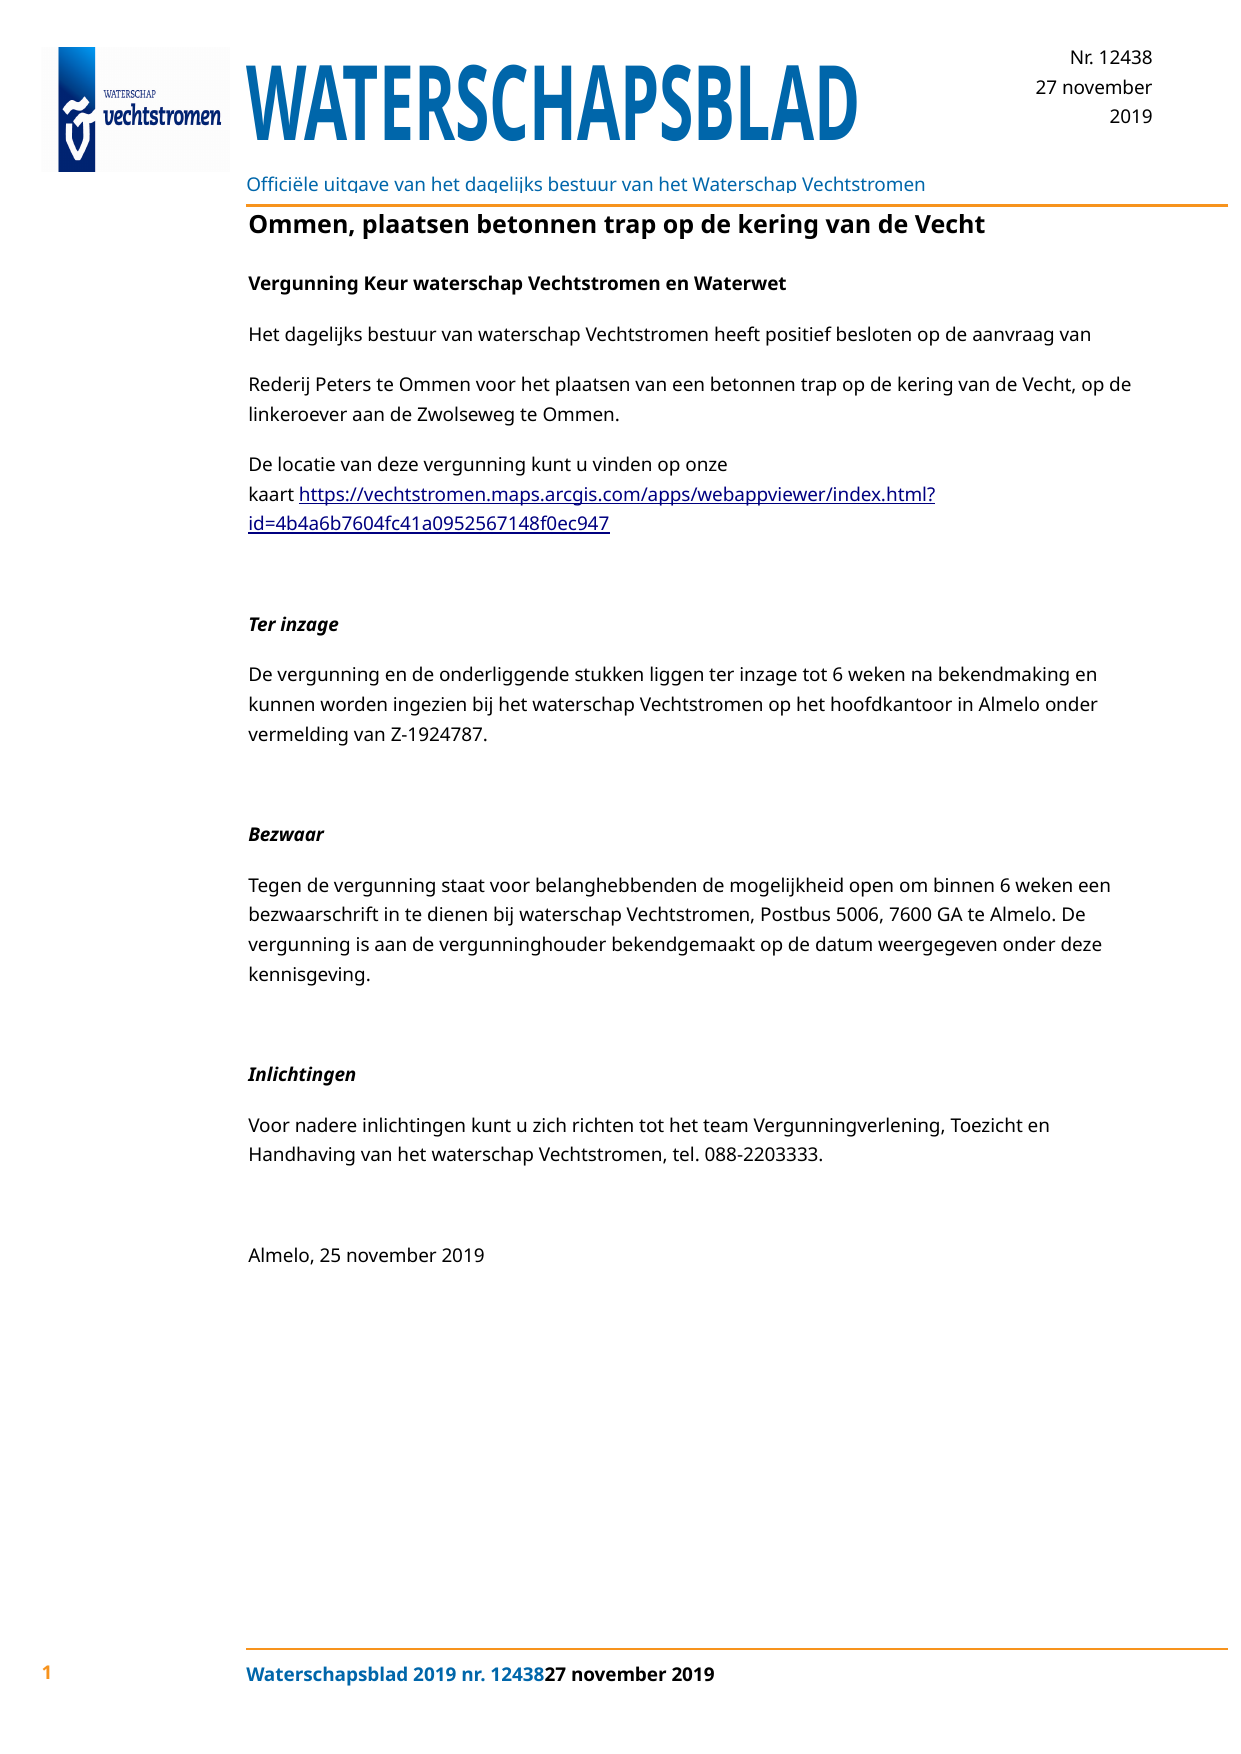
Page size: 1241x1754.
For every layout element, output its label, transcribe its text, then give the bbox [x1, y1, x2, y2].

text Ommen, plaatsen betonnen trap op de kering van de Vecht [248, 207, 1152, 241]
text Het dagelijks bestuur van waterschap Vechtstromen heeft positief besloten op de aanvraag van [248, 321, 1152, 346]
text Inlichtingen [248, 1062, 1152, 1087]
text De vergunning en de onderliggende stukken liggen ter inzage tot 6 weken na bekendmaking en kunnen worden ingezien bij het waterschap Vechtstromen op het hoofdkantoor in Almelo onder vermelding van Z-1924787. [248, 662, 1152, 746]
text Voor nadere inlichtingen kunt u zich richten tot het team Vergunningverlening, Toezicht en Handhaving van het waterschap Vechtstromen, tel. 088-2203333. [248, 1112, 1152, 1167]
text Vergunning Keur waterschap Vechtstromen en Waterwet [248, 270, 1152, 296]
text De locatie van deze vergunning kunt u vinden op onze kaart https://vechtstromen.maps.arcgis.com/apps/webappviewer/index.html?id=4b4a6b7604fc41a0952567148f0ec947 [248, 451, 1152, 536]
text Almelo, 25 november 2019 [248, 1242, 1152, 1268]
text Ter inzage [248, 611, 1152, 637]
text Rederij Peters te Ommen voor het plaatsen van een betonnen trap op de kering van de Vecht, op de linkeroever aan de Zwolseweg te Ommen. [248, 371, 1152, 426]
text Bezwaar [248, 822, 1152, 847]
picture [41, 47, 231, 172]
text Tegen de vergunning staat voor belanghebbenden de mogelijkheid open om binnen 6 weken een bezwaarschrift in te dienen bij waterschap Vechtstromen, Postbus 5006, 7600 GA te Almelo. De vergunning is aan de vergunninghouder bekendgemaakt op de datum weergegeven onder deze kennisgeving. [248, 872, 1152, 986]
